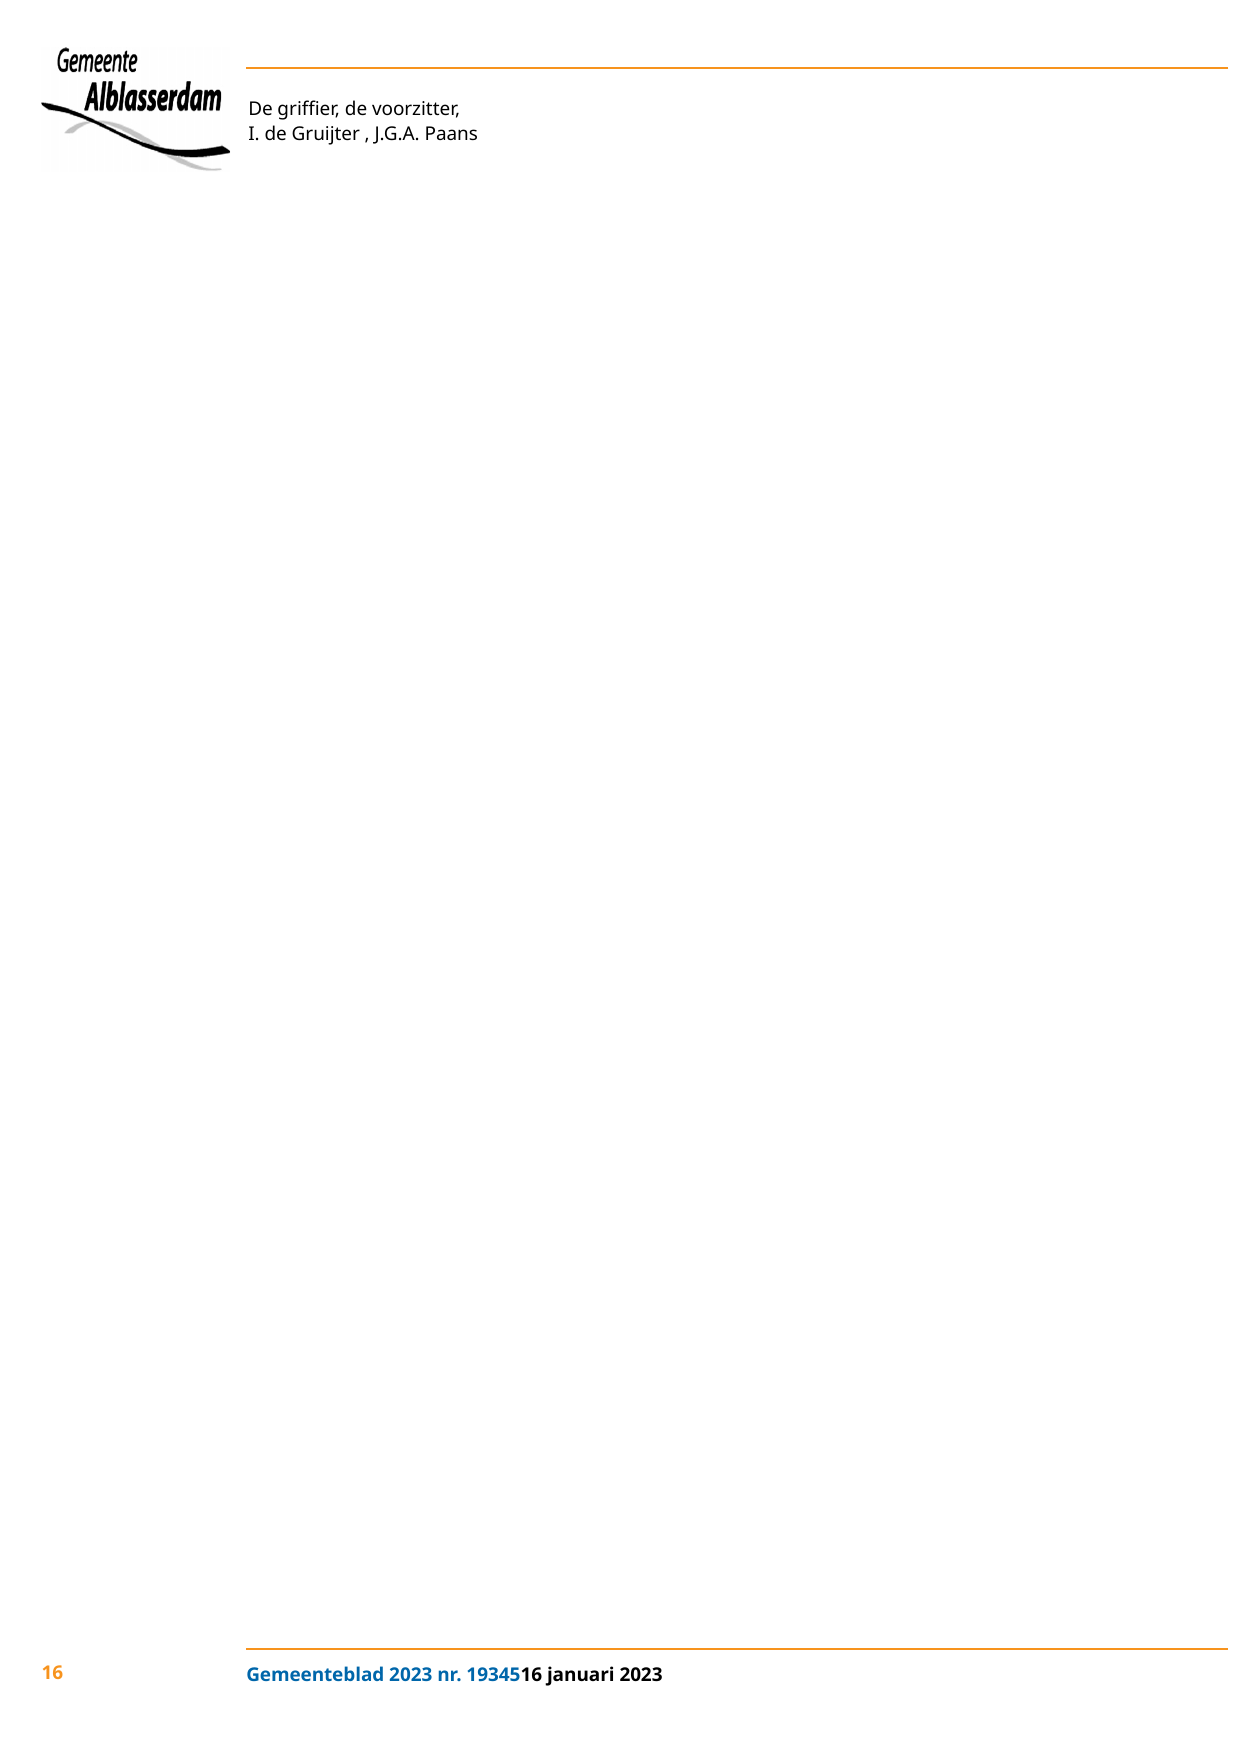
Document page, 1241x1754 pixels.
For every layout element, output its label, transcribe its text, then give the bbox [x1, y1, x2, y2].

text De griffier, de voorzitter, [248, 95, 1152, 121]
text I. de Gruijter , J.G.A. Paans [248, 121, 1152, 146]
picture [41, 47, 231, 172]
